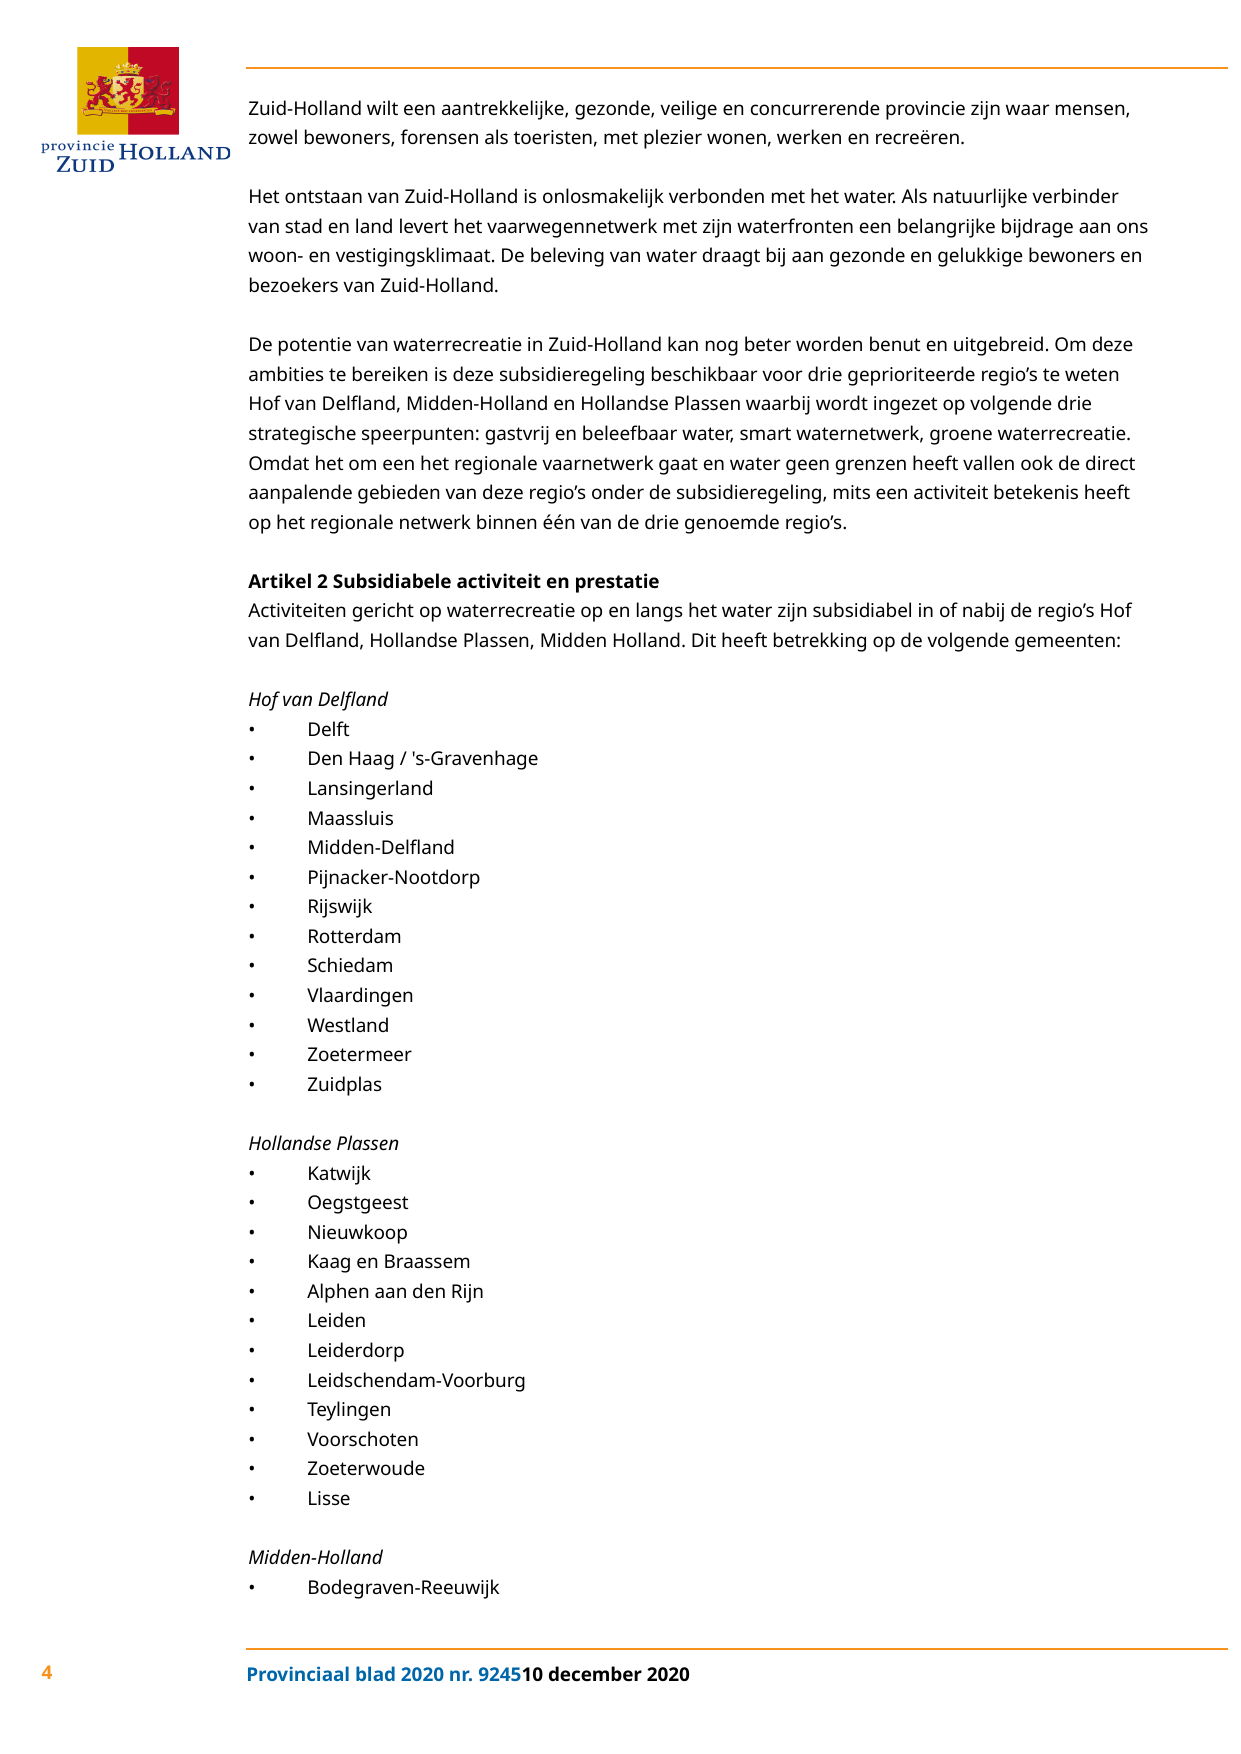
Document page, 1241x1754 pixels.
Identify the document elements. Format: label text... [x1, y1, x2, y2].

list Delft [248, 716, 1152, 742]
list Alphen aan den Rijn [248, 1278, 1152, 1304]
text Activiteiten gericht op waterrecreatie op en langs het water zijn subsidiabel in of nabij de regio’s Hof van Delfland, Hollandse Plassen, Midden Holland. Dit heeft betrekking op de volgende gemeenten: [248, 598, 1152, 653]
list Rotterdam [248, 923, 1152, 949]
text Artikel 2 Subsidiabele activiteit en prestatie [248, 568, 1152, 594]
list Schiedam [248, 953, 1152, 978]
list Zuidplas [248, 1071, 1152, 1097]
list Den Haag / 's-Gravenhage [248, 746, 1152, 771]
list Leidschendam-Voorburg [248, 1367, 1152, 1393]
list Vlaardingen [248, 982, 1152, 1008]
text De potentie van waterrecreatie in Zuid-Holland kan nog beter worden benut en uitgebreid. Om deze ambities te bereiken is deze subsidieregeling beschikbaar voor drie geprioriteerde regio’s te weten Hof van Delfland, Midden-Holland en Hollandse Plassen waarbij wordt ingezet op volgende drie strategische speerpunten: gastvrij en beleefbaar water, smart waternetwerk, groene waterrecreatie. Omdat het om een het regionale vaarnetwerk gaat en water geen grenzen heeft vallen ook de direct aanpalende gebieden van deze regio’s onder de subsidieregeling, mits een activiteit betekenis heeft op het regionale netwerk binnen één van de drie genoemde regio’s. [248, 331, 1152, 535]
list Pijnacker-Nootdorp [248, 864, 1152, 890]
list Teylingen [248, 1396, 1152, 1422]
list Katwijk [248, 1160, 1152, 1186]
text Midden-Holland [248, 1544, 1152, 1570]
list Bodegraven-Reeuwijk [248, 1574, 1152, 1600]
list Voorschoten [248, 1426, 1152, 1452]
text Zuid-Holland wilt een aantrekkelijke, gezonde, veilige en concurrerende provincie zijn waar mensen, zowel bewoners, forensen als toeristen, met plezier wonen, werken en recreëren. [248, 95, 1152, 150]
list Nieuwkoop [248, 1219, 1152, 1245]
list Westland [248, 1012, 1152, 1038]
list Lansingerland [248, 775, 1152, 801]
text Het ontstaan van Zuid-Holland is onlosmakelijk verbonden met het water. Als natuurlijke verbinder van stad en land levert het vaarwegennetwerk met zijn waterfronten een belangrijke bijdrage aan ons woon- en vestigingsklimaat. De beleving van water draagt bij aan gezonde en gelukkige bewoners en bezoekers van Zuid-Holland. [248, 183, 1152, 298]
list Lisse [248, 1485, 1152, 1511]
list Zoeterwoude [248, 1456, 1152, 1481]
list Kaag en Braassem [248, 1248, 1152, 1274]
list Midden-Delfland [248, 834, 1152, 860]
list Oegstgeest [248, 1189, 1152, 1215]
list Zoetermeer [248, 1041, 1152, 1067]
list Leiden [248, 1308, 1152, 1333]
text Hof van Delfland [248, 686, 1152, 712]
list Rijswijk [248, 893, 1152, 919]
list Maassluis [248, 805, 1152, 831]
list Leiderdorp [248, 1337, 1152, 1363]
picture [41, 47, 231, 172]
text Hollandse Plassen [248, 1130, 1152, 1156]
